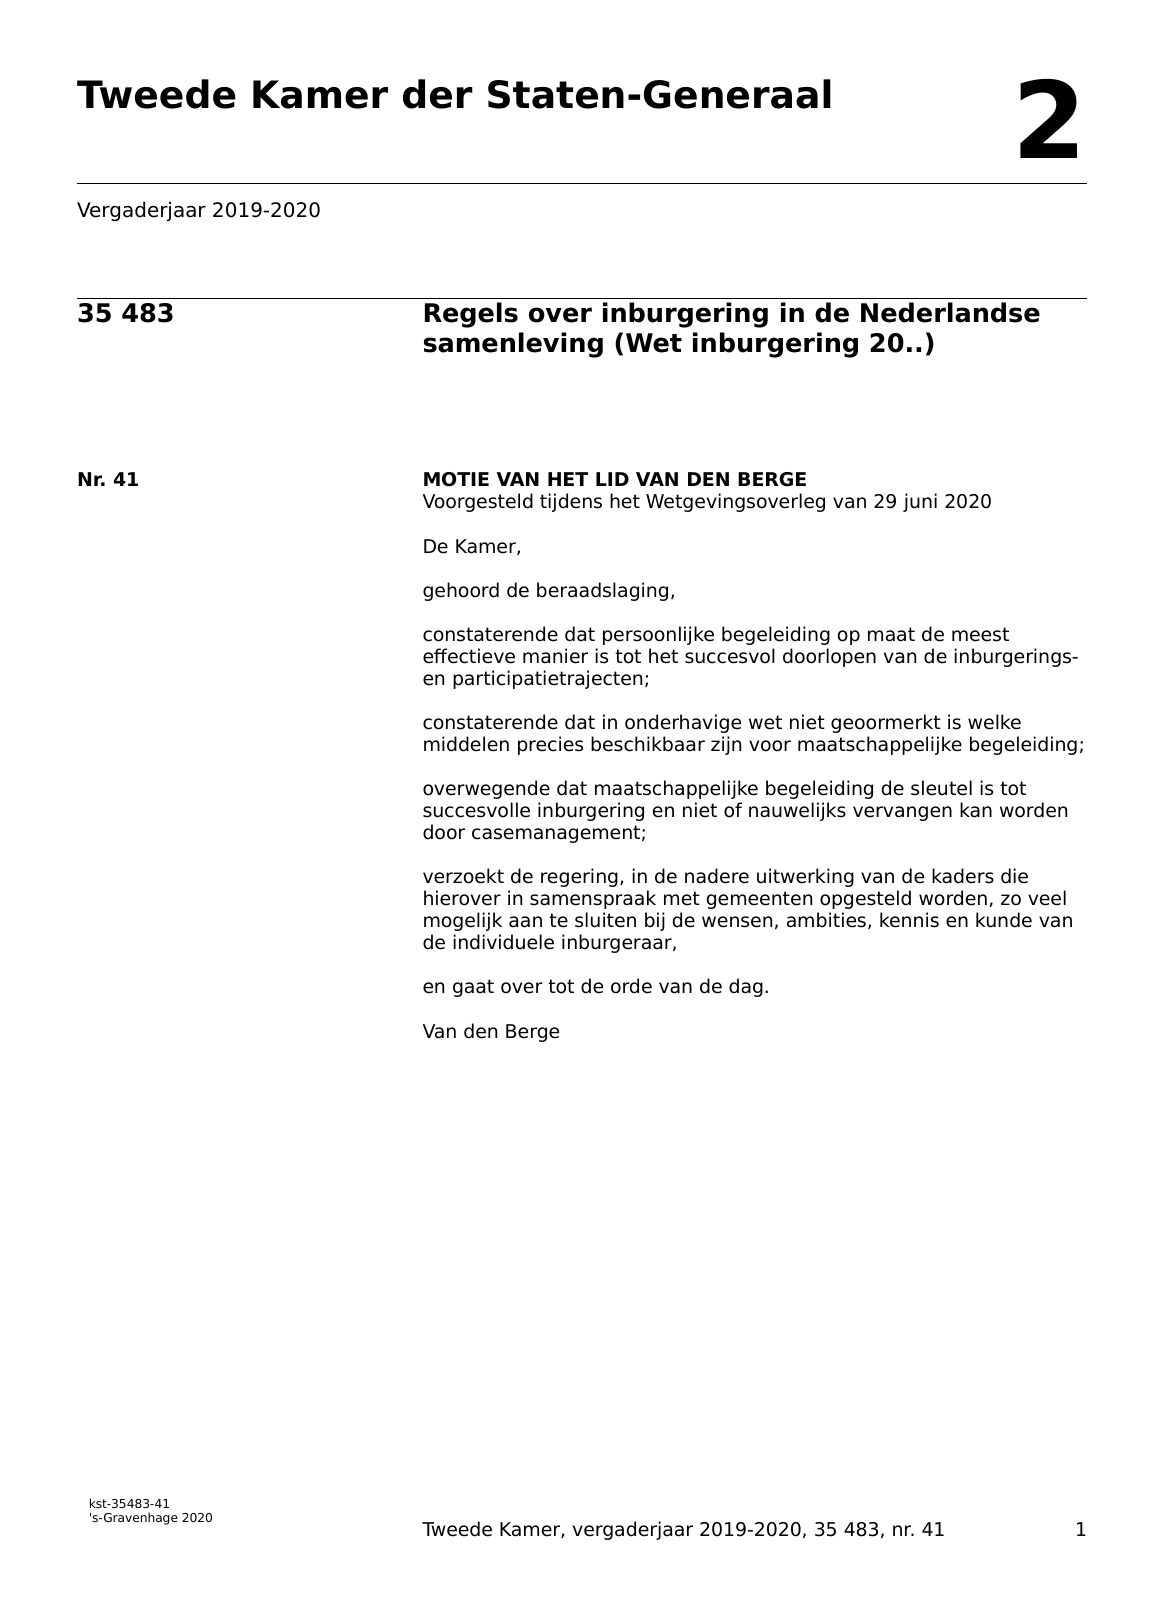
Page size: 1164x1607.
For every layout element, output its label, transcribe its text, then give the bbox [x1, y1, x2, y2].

subtitle Nr. 41 MOTIE VAN HET LID VAN DEN BERGE [77, 469, 1087, 491]
text gehoord de beraadslaging, [422, 580, 1087, 602]
text De Kamer, [422, 536, 1087, 557]
text kst-35483-41 [88, 1497, 323, 1511]
text verzoekt de regering, in de nadere uitwerking van de kaders die hierover in samenspraak met gemeenten opgesteld worden, zo veel mogelijk aan te sluiten bij de wensen, ambities, kennis en kunde van de individuele inburgeraar, [422, 866, 1087, 954]
table_header 2 [886, 59, 1087, 183]
text Voorgesteld tijdens het Wetgevingsoverleg van 29 juni 2020 [422, 491, 1087, 513]
table_header Tweede Kamer der Staten-Generaal [77, 59, 886, 183]
text constaterende dat in onderhavige wet niet geoormerkt is welke middelen precies beschikbaar zijn voor maatschappelijke begeleiding; [422, 712, 1087, 756]
text Van den Berge [422, 1021, 1087, 1042]
text constaterende dat persoonlijke begeleiding op maat de meest effectieve manier is tot het succesvol doorlopen van de inburgerings- en participatietrajecten; [422, 624, 1087, 690]
text 's-Gravenhage 2020 [88, 1511, 323, 1525]
text en gaat over tot de orde van de dag. [422, 976, 1087, 998]
subtitle 35 483 Regels over inburgering in de Nederlandse samenleving (Wet inburgering 20..) [77, 299, 1087, 358]
table_cell Vergaderjaar 2019-2020 [77, 184, 1087, 298]
text overwegende dat maatschappelijke begeleiding de sleutel is tot succesvolle inburgering en niet of nauwelijks vervangen kan worden door casemanagement; [422, 778, 1087, 844]
